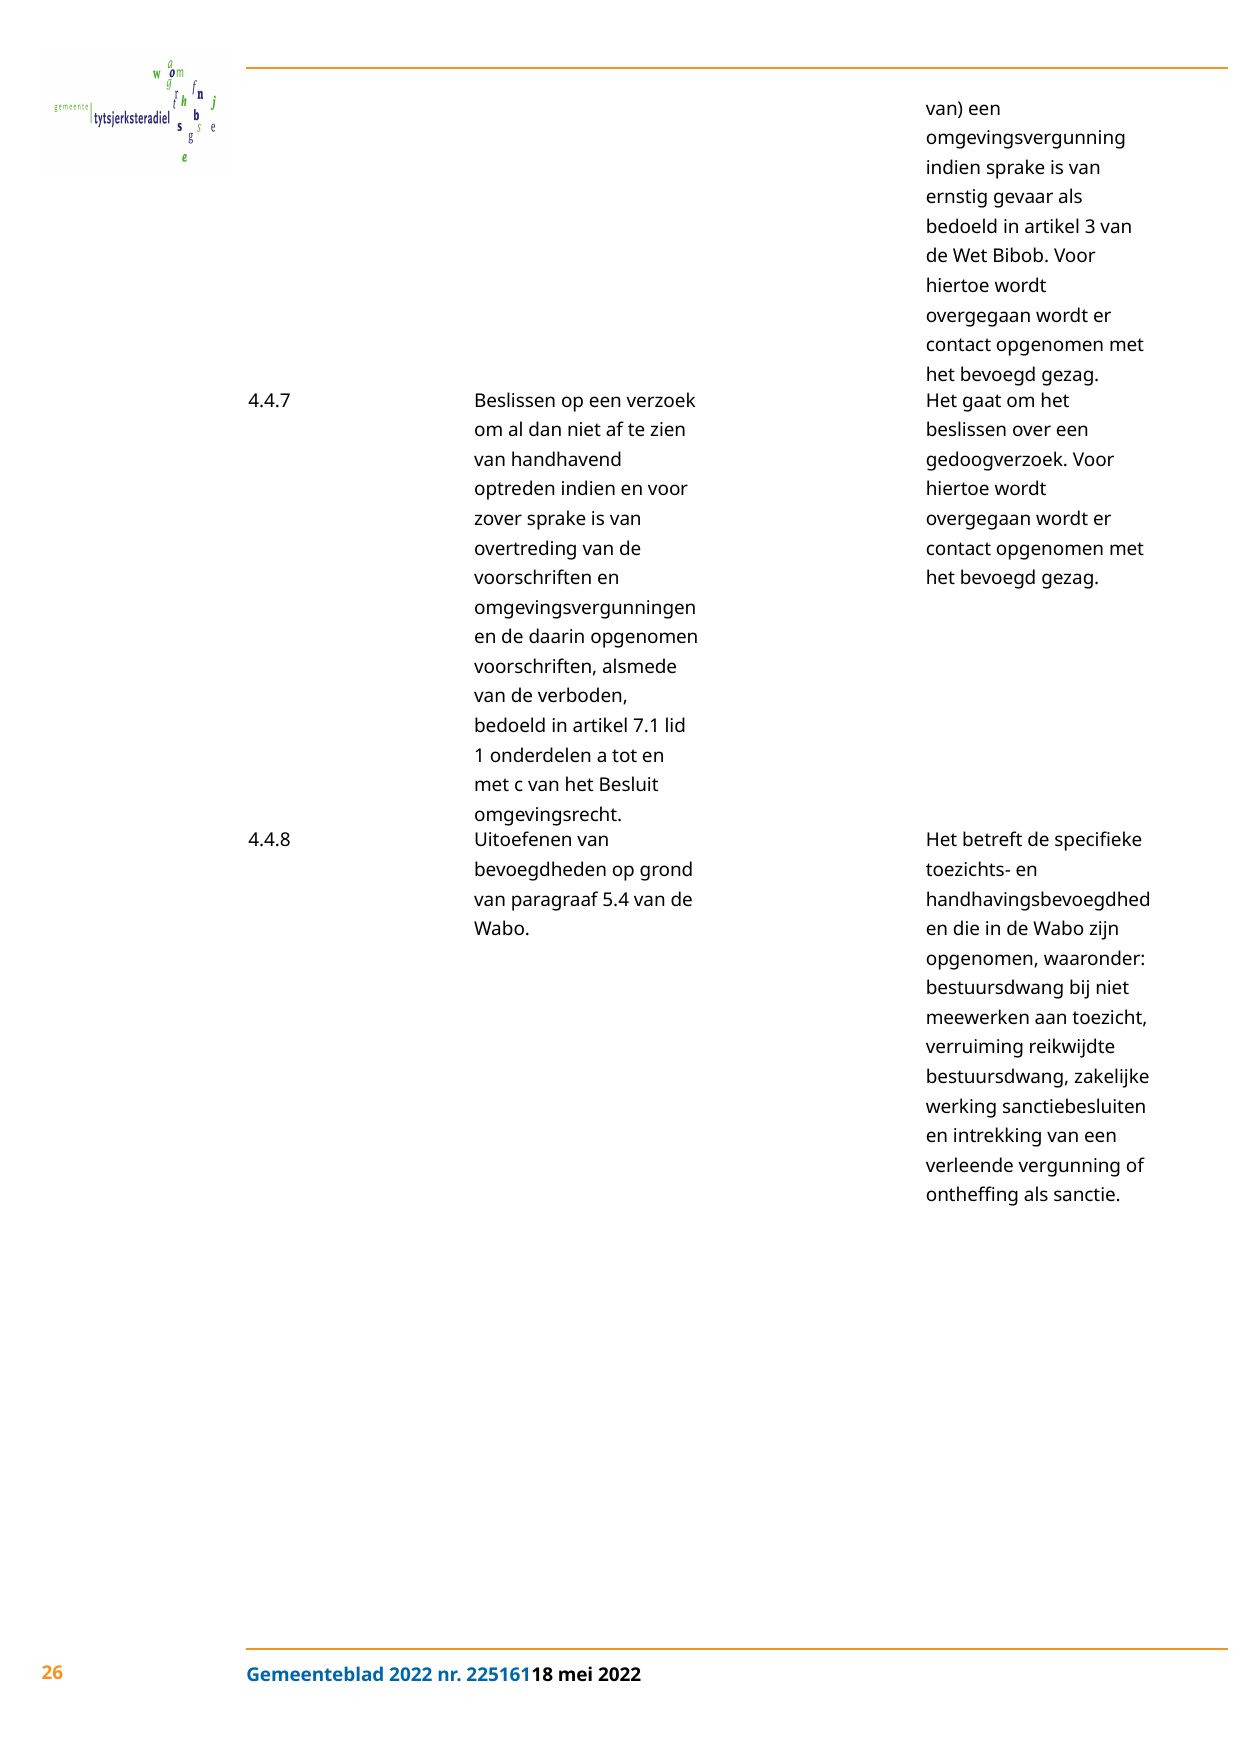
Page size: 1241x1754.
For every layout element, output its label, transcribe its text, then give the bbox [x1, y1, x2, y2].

table_cell [700, 387, 926, 827]
table_cell van) een omgevingsvergunning indien sprake is van ernstig gevaar als bedoeld in artikel 3 van de Wet Bibob. Voor hiertoe wordt overgegaan wordt er contact opgenomen met het bevoegd gezag. [926, 95, 1152, 387]
table_cell [700, 827, 926, 1207]
table_cell [700, 95, 926, 387]
table_cell [248, 95, 474, 387]
table_cell 4.4.7 [248, 387, 474, 827]
table_cell Het gaat om het beslissen over een gedoogverzoek. Voor hiertoe wordt overgegaan wordt er contact opgenomen met het bevoegd gezag. [926, 387, 1152, 827]
table_cell Uitoefenen van bevoegdheden op grond van paragraaf 5.4 van de Wabo. [474, 827, 700, 1207]
table_cell 4.4.8 [248, 827, 474, 1207]
table_cell Het betreft de specifieke toezichts- en handhavingsbevoegdheden die in de Wabo zijn opgenomen, waaronder: bestuursdwang bij niet meewerken aan toezicht, verruiming reikwijdte bestuursdwang, zakelijke werking sanctiebesluiten en intrekking van een verleende vergunning of ontheffing als sanctie. [926, 827, 1152, 1207]
picture [41, 47, 231, 172]
table_cell Beslissen op een verzoek om al dan niet af te zien van handhavend optreden indien en voor zover sprake is van overtreding van de voorschriften en omgevingsvergunningen en de daarin opgenomen voorschriften, alsmede van de verboden, bedoeld in artikel 7.1 lid 1 onderdelen a tot en met c van het Besluit omgevingsrecht. [474, 387, 700, 827]
table_cell [474, 95, 700, 387]
